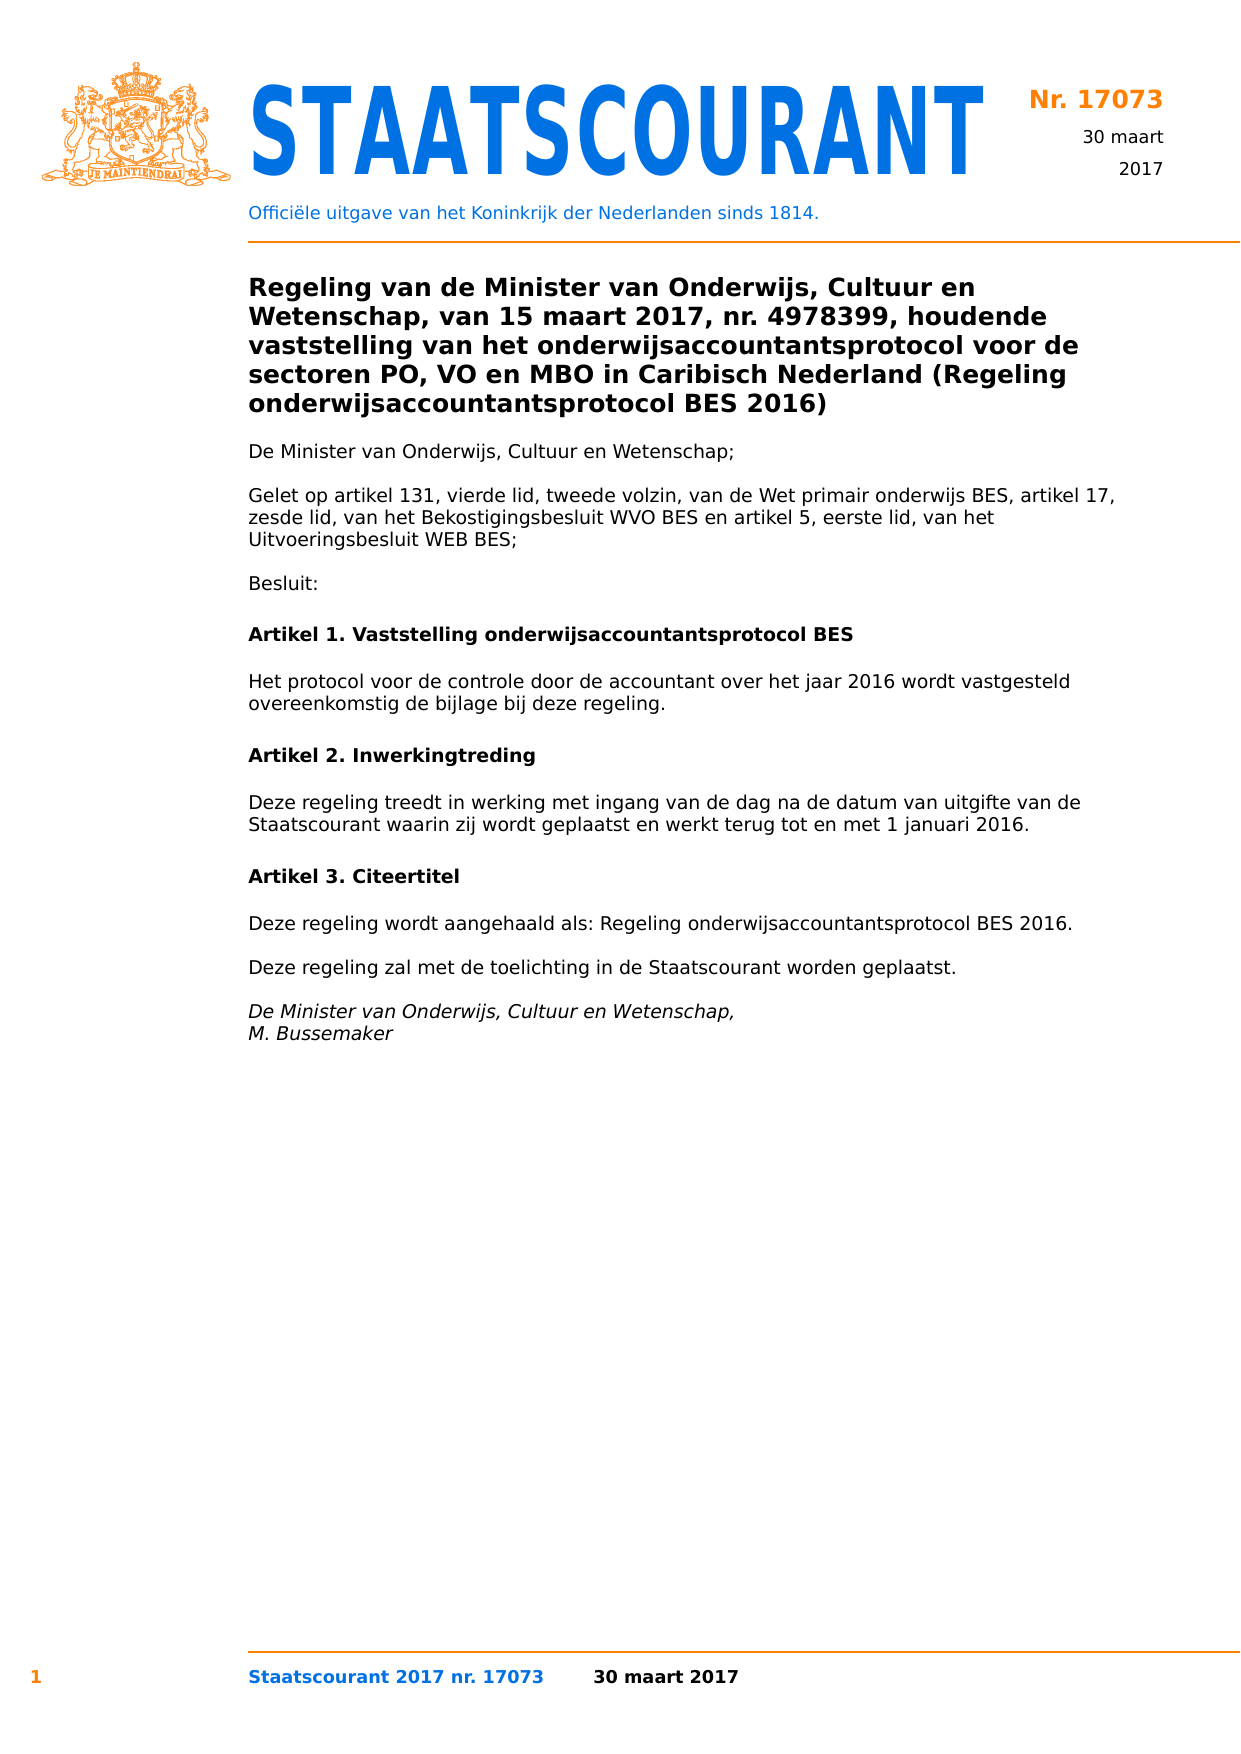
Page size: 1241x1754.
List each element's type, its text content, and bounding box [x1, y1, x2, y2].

subtitle Artikel 2. Inwerkingtreding [248, 745, 1163, 767]
subtitle Artikel 1. Vaststelling onderwijsaccountantsprotocol BES [248, 624, 1163, 646]
table_cell 30 maart [998, 121, 1240, 153]
text De Minister van Onderwijs, Cultuur en Wetenschap, M. Bussemaker [248, 1001, 1163, 1045]
table_header STAATSCOURANT [248, 62, 998, 203]
text De Minister van Onderwijs, Cultuur en Wetenschap; [248, 441, 1163, 463]
text Gelet op artikel 131, vierde lid, tweede volzin, van de Wet primair onderwijs BES, artikel 17, zesde lid, van het Bekostigingsbesluit WVO BES en artikel 5, eerste lid, van het Uitvoeringsbesluit WEB BES; [248, 484, 1163, 551]
picture [41, 62, 231, 186]
subtitle Artikel 3. Citeertitel [248, 866, 1163, 888]
text Deze regeling wordt aangehaald als: Regeling onderwijsaccountantsprotocol BES 2016. [248, 913, 1163, 935]
subtitle Regeling van de Minister van Onderwijs, Cultuur en Wetenschap, van 15 maart 2017, nr. 4978399, houdende vaststelling van het onderwijsaccountantsprotocol voor de sectoren PO, VO en MBO in Caribisch Nederland (Regeling onderwijsaccountantsprotocol BES 2016) [248, 273, 1163, 419]
text Het protocol voor de controle door de accountant over het jaar 2016 wordt vastgesteld overeenkomstig de bijlage bij deze regeling. [248, 671, 1163, 715]
table_cell 2017 [998, 153, 1240, 203]
table_header Nr. 17073 [998, 62, 1240, 121]
table_header [25, 62, 248, 241]
text Besluit: [248, 572, 1163, 594]
table_cell Officiële uitgave van het Koninkrijk der Nederlanden sinds 1814. [248, 203, 1240, 241]
text Deze regeling treedt in werking met ingang van de dag na de datum van uitgifte van de Staatscourant waarin zij wordt geplaatst en werkt terug tot en met 1 januari 2016. [248, 792, 1163, 836]
text Deze regeling zal met de toelichting in de Staatscourant worden geplaatst. [248, 957, 1163, 979]
